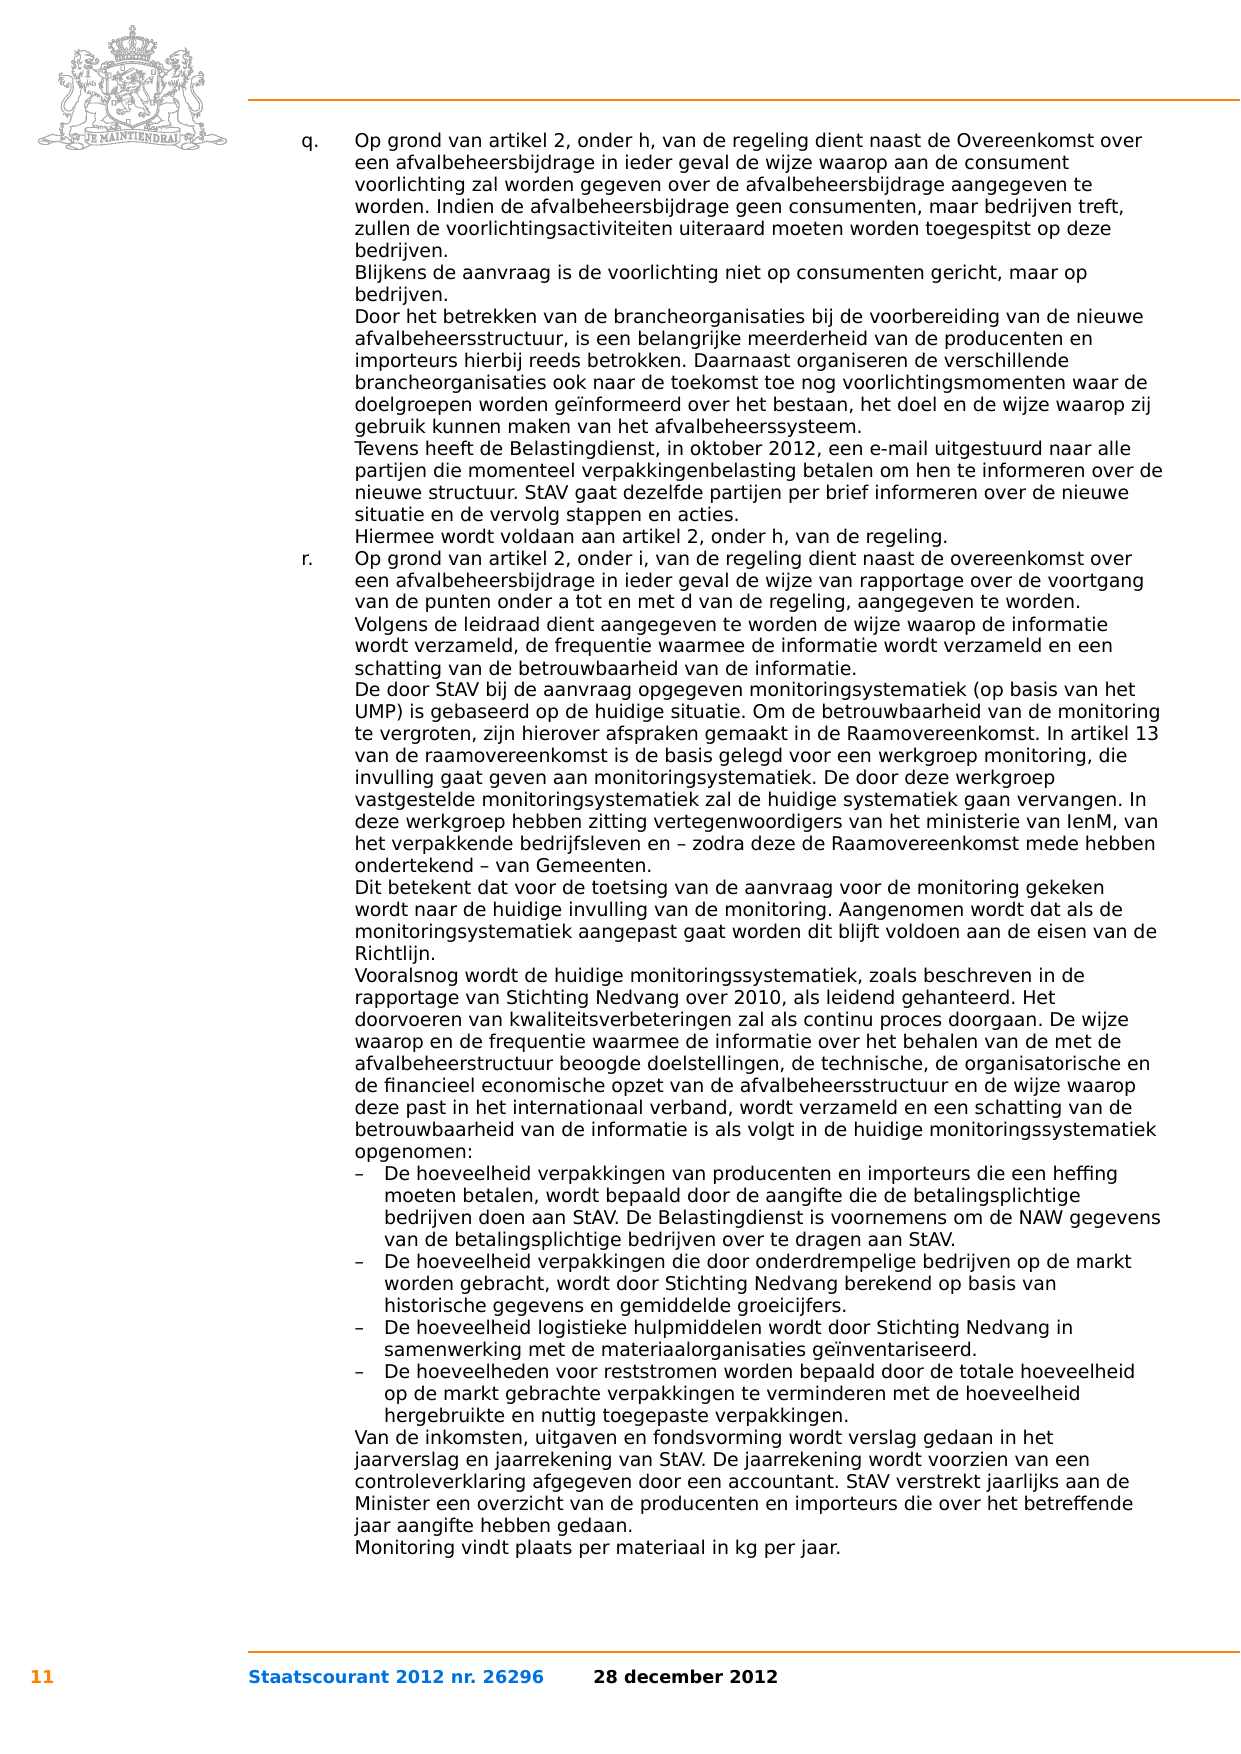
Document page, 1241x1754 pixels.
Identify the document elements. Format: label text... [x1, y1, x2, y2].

text Vooralsnog wordt de huidige monitoringssystematiek, zoals beschreven in de rapportage van Stichting Nedvang over 2010, als leidend gehanteerd. Het doorvoeren van kwaliteitsverbeteringen zal als continu proces doorgaan. De wijze waarop en de frequentie waarmee de informatie over het behalen van de met de afvalbeheerstructuur beoogde doelstellingen, de technische, de organisatorische en de financieel economische opzet van de afvalbeheersstructuur en de wijze waarop deze past in het internationaal verband, wordt verzameld en een schatting van de betrouwbaarheid van de informatie is als volgt in de huidige monitoringssystematiek opgenomen: [354, 965, 1163, 1163]
text r. Op grond van artikel 2, onder i, van de regeling dient naast de overeenkomst over een afvalbeheersbijdrage in ieder geval de wijze van rapportage over de voortgang van de punten onder a tot en met d van de regeling, aangegeven te worden. [301, 547, 1163, 613]
text Hiermee wordt voldaan aan artikel 2, onder h, van de regeling. [354, 526, 1163, 547]
text – De hoeveelheden voor reststromen worden bepaald door de totale hoeveelheid op de markt gebrachte verpakkingen te verminderen met de hoeveelheid hergebruikte en nuttig toegepaste verpakkingen. [354, 1361, 1163, 1427]
text – De hoeveelheid verpakkingen van producenten en importeurs die een heffing moeten betalen, wordt bepaald door de aangifte die de betalingsplichtige bedrijven doen aan StAV. De Belastingdienst is voornemens om de NAW gegevens van de betalingsplichtige bedrijven over te dragen aan StAV. [354, 1163, 1163, 1251]
text – De hoeveelheid logistieke hulpmiddelen wordt door Stichting Nedvang in samenwerking met de materiaalorganisaties geïnventariseerd. [354, 1317, 1163, 1361]
text Dit betekent dat voor de toetsing van de aanvraag voor de monitoring gekeken wordt naar de huidige invulling van de monitoring. Aangenomen wordt dat als de monitoringsystematiek aangepast gaat worden dit blijft voldoen aan de eisen van de Richtlijn. [354, 877, 1163, 965]
text Tevens heeft de Belastingdienst, in oktober 2012, een e-mail uitgestuurd naar alle partijen die momenteel verpakkingenbelasting betalen om hen te informeren over de nieuwe structuur. StAV gaat dezelfde partijen per brief informeren over de nieuwe situatie en de vervolg stappen en acties. [354, 438, 1163, 526]
text Van de inkomsten, uitgaven en fondsvorming wordt verslag gedaan in het jaarverslag en jaarrekening van StAV. De jaarrekening wordt voorzien van een controleverklaring afgegeven door een accountant. StAV verstrekt jaarlijks aan de Minister een overzicht van de producenten en importeurs die over het betreffende jaar aangifte hebben gedaan. [354, 1427, 1163, 1537]
text Monitoring vindt plaats per materiaal in kg per jaar. [354, 1537, 1163, 1558]
picture [38, 25, 227, 150]
text De door StAV bij de aanvraag opgegeven monitoringsystematiek (op basis van het UMP) is gebaseerd op de huidige situatie. Om de betrouwbaarheid van de monitoring te vergroten, zijn hierover afspraken gemaakt in de Raamovereenkomst. In artikel 13 van de raamovereenkomst is de basis gelegd voor een werkgroep monitoring, die invulling gaat geven aan monitoringsystematiek. De door deze werkgroep vastgestelde monitoringsystematiek zal de huidige systematiek gaan vervangen. In deze werkgroep hebben zitting vertegenwoordigers van het ministerie van IenM, van het verpakkende bedrijfsleven en – zodra deze de Raamovereenkomst mede hebben ondertekend – van Gemeenten. [354, 679, 1163, 877]
text Door het betrekken van de brancheorganisaties bij de voorbereiding van de nieuwe afvalbeheersstructuur, is een belangrijke meerderheid van de producenten en importeurs hierbij reeds betrokken. Daarnaast organiseren de verschillende brancheorganisaties ook naar de toekomst toe nog voorlichtingsmomenten waar de doelgroepen worden geïnformeerd over het bestaan, het doel en de wijze waarop zij gebruik kunnen maken van het afvalbeheerssysteem. [354, 306, 1163, 438]
text Volgens de leidraad dient aangegeven te worden de wijze waarop de informatie wordt verzameld, de frequentie waarmee de informatie wordt verzameld en een schatting van de betrouwbaarheid van de informatie. [354, 613, 1163, 679]
text Blijkens de aanvraag is de voorlichting niet op consumenten gericht, maar op bedrijven. [354, 262, 1163, 306]
text – De hoeveelheid verpakkingen die door onderdrempelige bedrijven op de markt worden gebracht, wordt door Stichting Nedvang berekend op basis van historische gegevens en gemiddelde groeicijfers. [354, 1251, 1163, 1317]
text q. Op grond van artikel 2, onder h, van de regeling dient naast de Overeenkomst over een afvalbeheersbijdrage in ieder geval de wijze waarop aan de consument voorlichting zal worden gegeven over de afvalbeheersbijdrage aangegeven te worden. Indien de afvalbeheersbijdrage geen consumenten, maar bedrijven treft, zullen de voorlichtingsactiviteiten uiteraard moeten worden toegespitst op deze bedrijven. [301, 130, 1163, 262]
